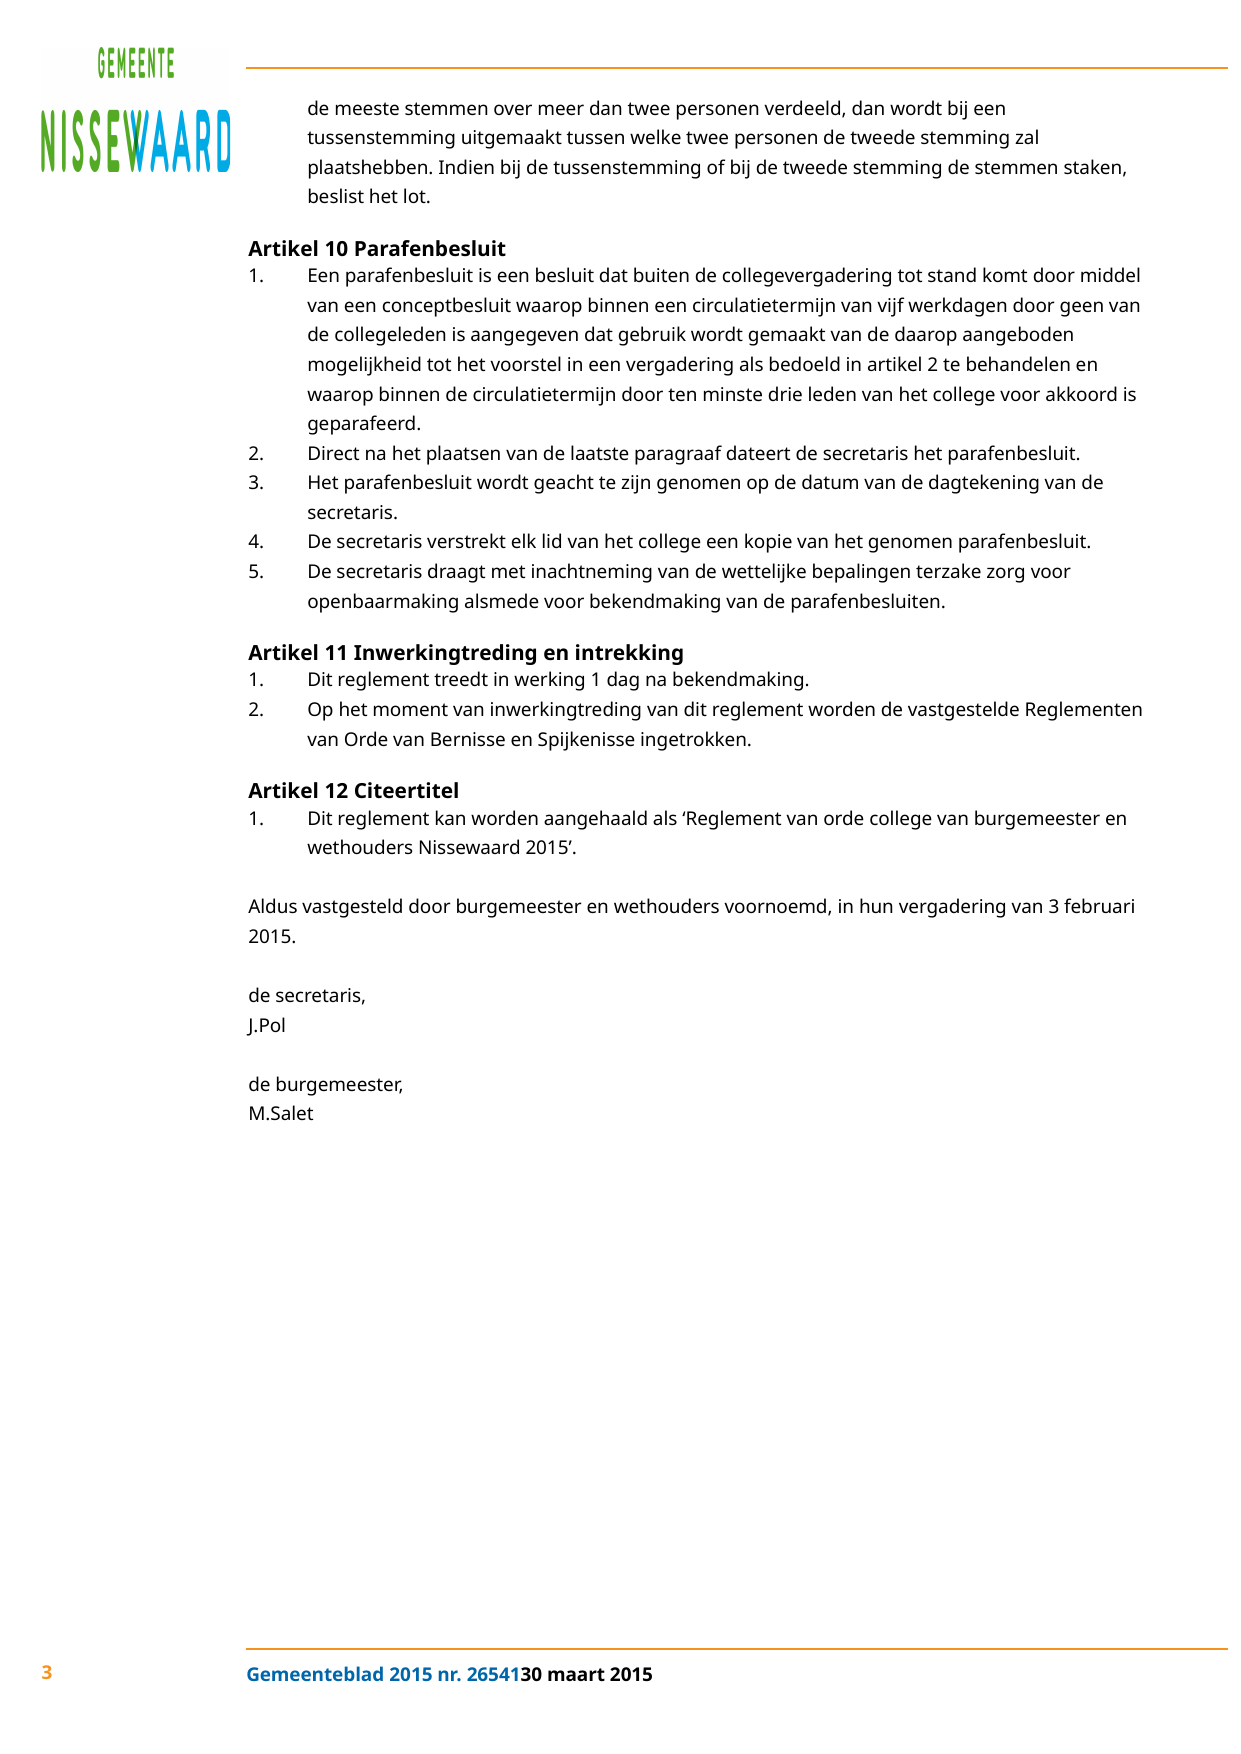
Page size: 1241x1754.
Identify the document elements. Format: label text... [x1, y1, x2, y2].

list Op het moment van inwerkingtreding van dit reglement worden de vastgestelde Reglementen van Orde van Bernisse en Spijkenisse ingetrokken. [248, 696, 1152, 752]
picture [222, 122, 227, 160]
list Dit reglement treedt in werking 1 dag na bekendmaking. [248, 667, 1152, 692]
picture [154, 157, 165, 172]
text M.Salet [248, 1101, 1152, 1126]
list Direct na het plaatsen van de laatste paragraaf dateert de secretaris het parafenbesluit. [248, 440, 1152, 466]
picture [176, 157, 187, 172]
text de burgemeester, [248, 1071, 1152, 1097]
text Artikel 11 Inwerkingtreding en intrekking [248, 638, 1152, 667]
list Het parafenbesluit wordt geacht te zijn genomen op de datum van de dagtekening van de secretaris. [248, 469, 1152, 525]
picture [41, 47, 231, 172]
list De secretaris verstrekt elk lid van het college een kopie van het genomen parafenbesluit. [248, 529, 1152, 554]
list de meeste stemmen over meer dan twee personen verdeeld, dan wordt bij een tussenstemming uitgemaakt tussen welke twee personen de tweede stemming zal plaatshebben. Indien bij de tussenstemming of bij de tweede stemming de stemmen staken, beslist het lot. [248, 95, 1152, 209]
text Artikel 10 Parafenbesluit [248, 234, 1152, 262]
text de secretaris, [248, 982, 1152, 1008]
list Dit reglement kan worden aangehaald als ‘Reglement van orde college van burgemeester en wethouders Nissewaard 2015’. [248, 805, 1152, 860]
text Artikel 12 Citeertitel [248, 776, 1152, 805]
list Een parafenbesluit is een besluit dat buiten de collegevergadering tot stand komt door middel van een conceptbesluit waarop binnen een circulatietermijn van vijf werkdagen door geen van de collegeleden is aangegeven dat gebruik wordt gemaakt van de daarop aangeboden mogelijkheid tot het voorstel in een vergadering als bedoeld in artikel 2 te behandelen en waarop binnen de circulatietermijn door ten minste drie leden van het college voor akkoord is geparafeerd. [248, 262, 1152, 436]
list De secretaris draagt met inachtneming van de wettelijke bepalingen terzake zorg voor openbaarmaking alsmede voor bekendmaking van de parafenbesluiten. [248, 558, 1152, 613]
text Aldus vastgesteld door burgemeester en wethouders voornoemd, in hun vergadering van 3 februari 2015. [248, 893, 1152, 949]
text J.Pol [248, 1012, 1152, 1037]
picture [200, 151, 206, 172]
picture [201, 122, 206, 138]
